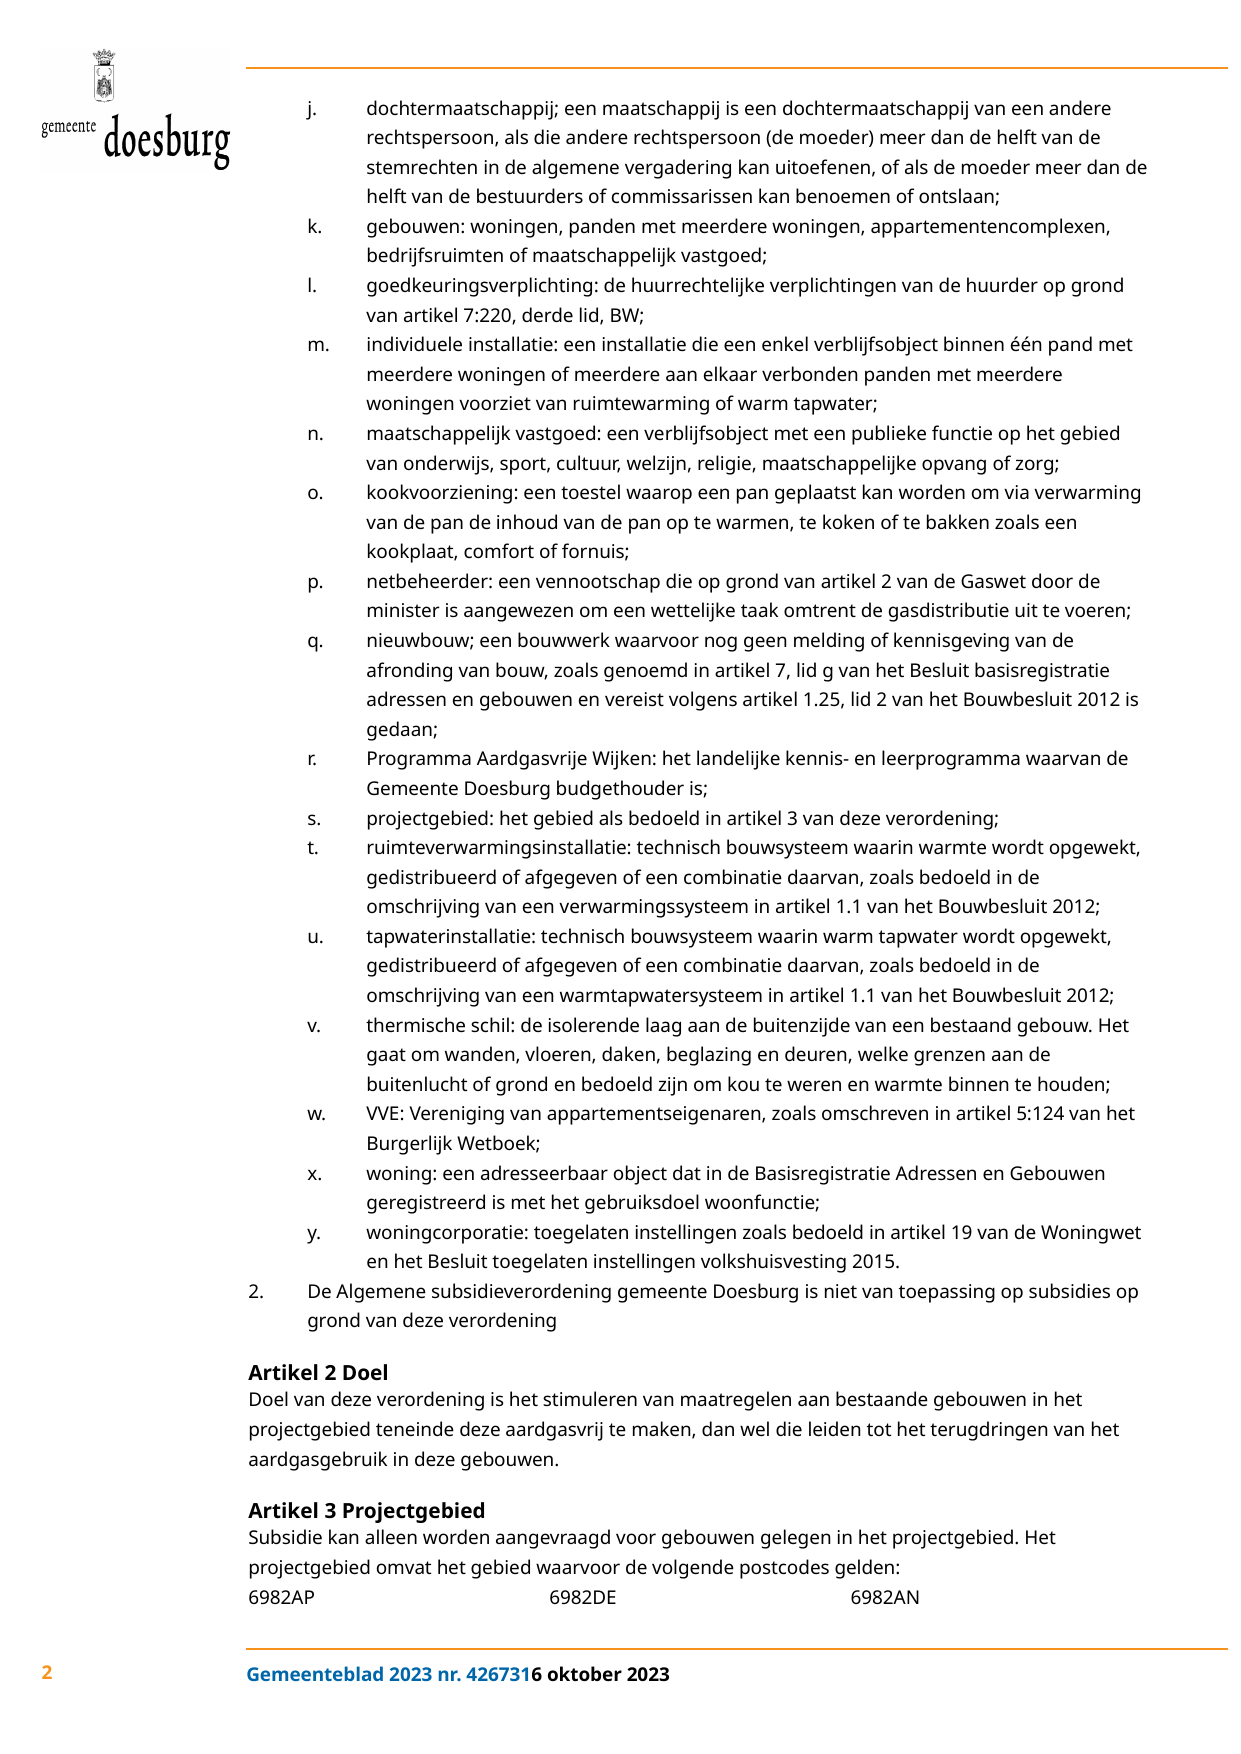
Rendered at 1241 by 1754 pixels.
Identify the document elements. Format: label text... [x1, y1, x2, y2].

list netbeheerder: een vennootschap die op grond van artikel 2 van de Gaswet door de minister is aangewezen om een wettelijke taak omtrent de gasdistributie uit te voeren; [307, 568, 1152, 623]
text Subsidie kan alleen worden aangevraagd voor gebouwen gelegen in het projectgebied. Het projectgebied omvat het gebied waarvoor de volgende postcodes gelden: [248, 1524, 1152, 1580]
list VVE: Vereniging van appartementseigenaren, zoals omschreven in artikel 5:124 van het Burgerlijk Wetboek; [307, 1101, 1152, 1156]
list maatschappelijk vastgoed: een verblijfsobject met een publieke functie op het gebied van onderwijs, sport, cultuur, welzijn, religie, maatschappelijke opvang of zorg; [307, 420, 1152, 476]
list kookvoorziening: een toestel waarop een pan geplaatst kan worden om via verwarming van de pan de inhoud van de pan op te warmen, te koken of te bakken zoals een kookplaat, comfort of fornuis; [307, 479, 1152, 564]
list nieuwbouw; een bouwwerk waarvoor nog geen melding of kennisgeving van de afronding van bouw, zoals genoemd in artikel 7, lid g van het Besluit basisregistratie adressen en gebouwen en vereist volgens artikel 1.25, lid 2 van het Bouwbesluit 2012 is gedaan; [307, 627, 1152, 742]
list projectgebied: het gebied als bedoeld in artikel 3 van deze verordening; [307, 805, 1152, 831]
list dochtermaatschappij; een maatschappij is een dochtermaatschappij van een andere rechtspersoon, als die andere rechtspersoon (de moeder) meer dan de helft van de stemrechten in de algemene vergadering kan uitoefenen, of als de moeder meer dan de helft van de bestuurders of commissarissen kan benoemen of ontslaan; [307, 95, 1152, 209]
list Programma Aardgasvrije Wijken: het landelijke kennis- en leerprogramma waarvan de Gemeente Doesburg budgethouder is; [307, 746, 1152, 801]
text Artikel 2 Doel [248, 1358, 1152, 1387]
table_header 6982AP [248, 1584, 549, 1609]
list woningcorporatie: toegelaten instellingen zoals bedoeld in artikel 19 van de Woningwet en het Besluit toegelaten instellingen volkshuisvesting 2015. [307, 1219, 1152, 1274]
text Doel van deze verordening is het stimuleren van maatregelen aan bestaande gebouwen in het projectgebied teneinde deze aardgasvrij te maken, dan wel die leiden tot het terugdringen van het aardgasgebruik in deze gebouwen. [248, 1387, 1152, 1471]
list individuele installatie: een installatie die een enkel verblijfsobject binnen één pand met meerdere woningen of meerdere aan elkaar verbonden panden met meerdere woningen voorziet van ruimtewarming of warm tapwater; [307, 331, 1152, 416]
list De Algemene subsidieverordening gemeente Doesburg is niet van toepassing op subsidies op grond van deze verordening [248, 1278, 1152, 1333]
text Artikel 3 Projectgebied [248, 1496, 1152, 1524]
table_header 6982AN [850, 1584, 1152, 1609]
list gebouwen: woningen, panden met meerdere woningen, appartementencomplexen, bedrijfsruimten of maatschappelijk vastgoed; [307, 213, 1152, 268]
list woning: een adresseerbaar object dat in de Basisregistratie Adressen en Gebouwen geregistreerd is met het gebruiksdoel woonfunctie; [307, 1160, 1152, 1215]
table_header 6982DE [549, 1584, 850, 1609]
list tapwaterinstallatie: technisch bouwsysteem waarin warm tapwater wordt opgewekt, gedistribueerd of afgegeven of een combinatie daarvan, zoals bedoeld in de omschrijving van een warmtapwatersysteem in artikel 1.1 van het Bouwbesluit 2012; [307, 923, 1152, 1008]
list thermische schil: de isolerende laag aan de buitenzijde van een bestaand gebouw. Het gaat om wanden, vloeren, daken, beglazing en deuren, welke grenzen aan de buitenlucht of grond en bedoeld zijn om kou te weren en warmte binnen te houden; [307, 1012, 1152, 1097]
list goedkeuringsverplichting: de huurrechtelijke verplichtingen van de huurder op grond van artikel 7:220, derde lid, BW; [307, 272, 1152, 328]
picture [41, 47, 231, 172]
list ruimteverwarmingsinstallatie: technisch bouwsysteem waarin warmte wordt opgewekt, gedistribueerd of afgegeven of een combinatie daarvan, zoals bedoeld in de omschrijving van een verwarmingssysteem in artikel 1.1 van het Bouwbesluit 2012; [307, 834, 1152, 919]
